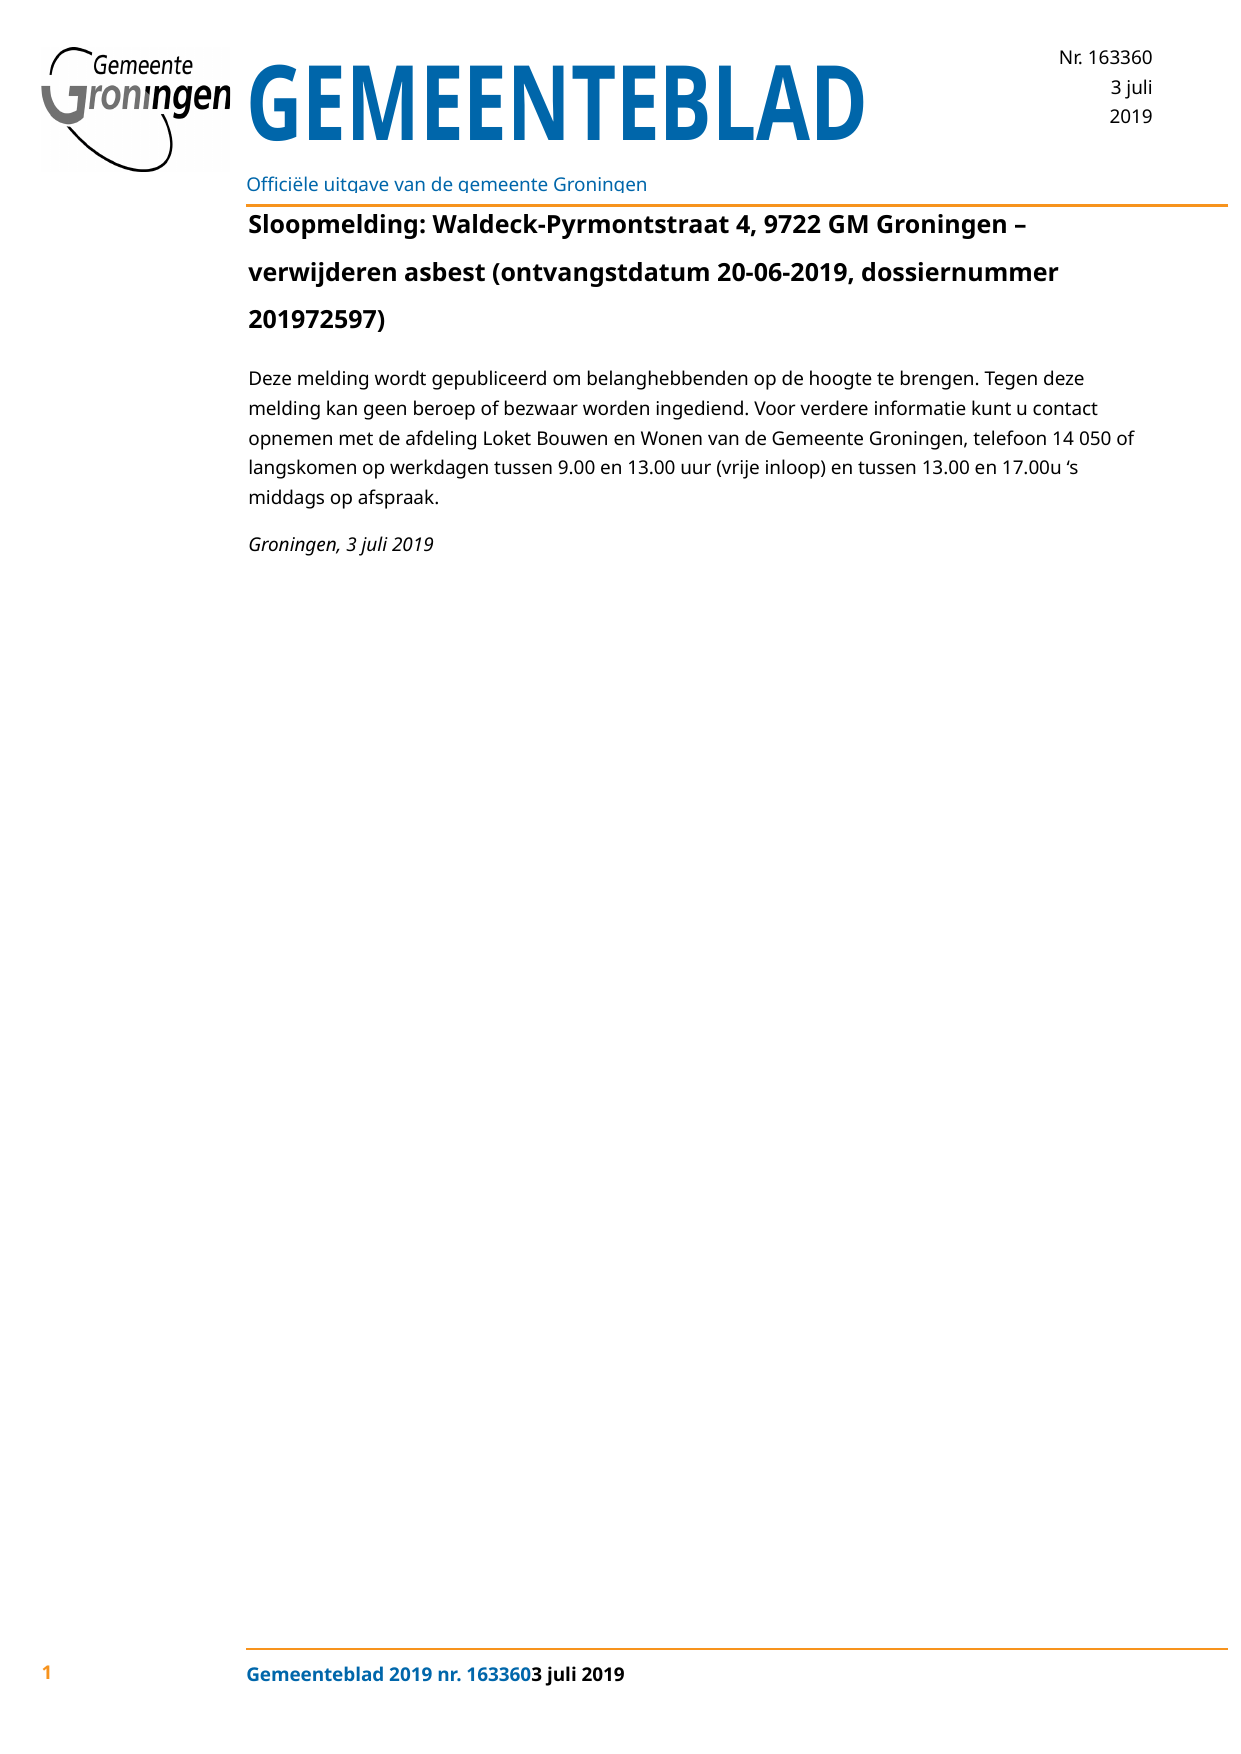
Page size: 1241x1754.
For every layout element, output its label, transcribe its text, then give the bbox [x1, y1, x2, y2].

picture [41, 47, 231, 172]
text Sloopmelding: Waldeck-Pyrmontstraat 4, 9722 GM Groningen – verwijderen asbest (ontvangstdatum 20-06-2019, dossiernummer 201972597) [248, 207, 1152, 336]
text Groningen, 3 juli 2019 [248, 532, 1152, 557]
text Deze melding wordt gepubliceerd om belanghebbenden op de hoogte te brengen. Tegen deze melding kan geen beroep of bezwaar worden ingediend. Voor verdere informatie kunt u contact opnemen met de afdeling Loket Bouwen en Wonen van de Gemeente Groningen, telefoon 14 050 of langskomen op werkdagen tussen 9.00 en 13.00 uur (vrije inloop) en tussen 13.00 en 17.00u ‘s middags op afspraak. [248, 366, 1152, 509]
